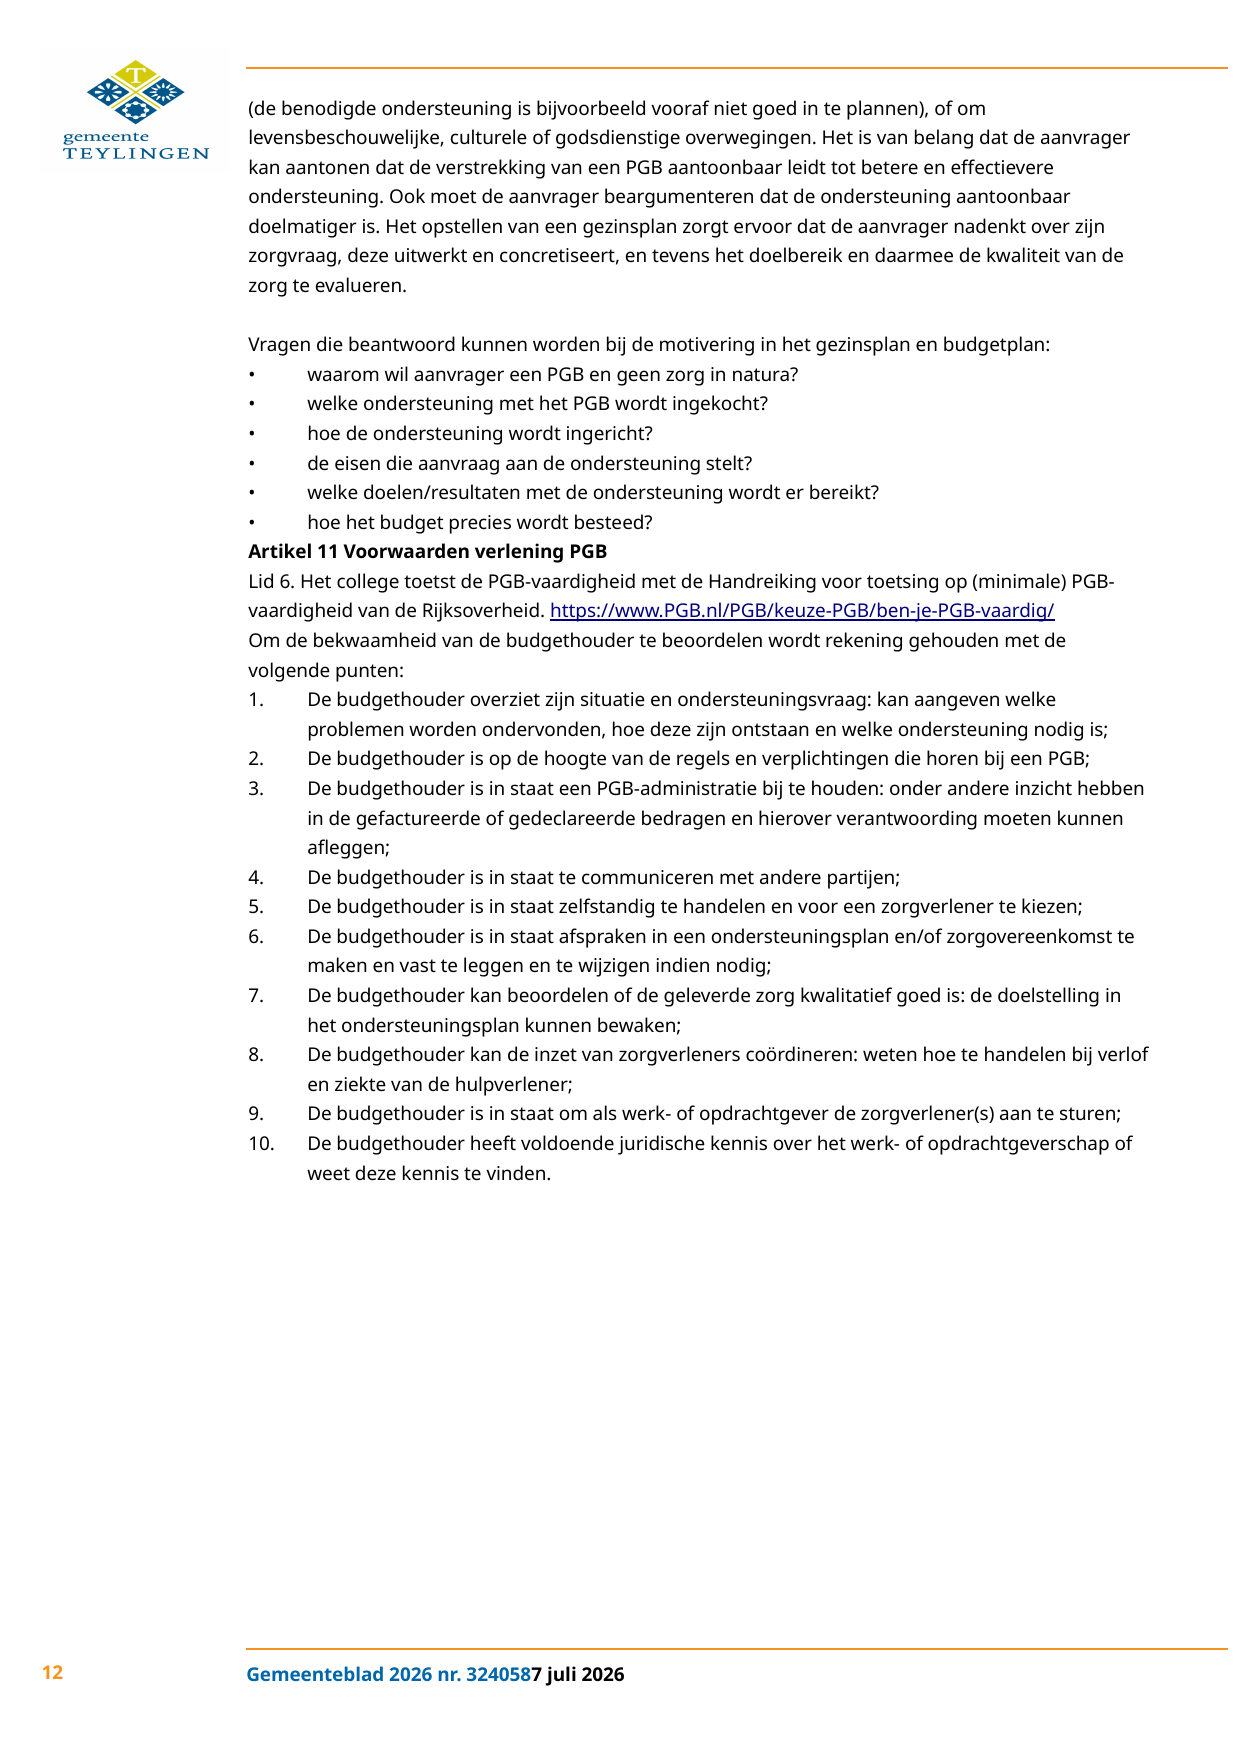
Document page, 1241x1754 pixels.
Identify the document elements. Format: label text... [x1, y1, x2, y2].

text Artikel 11 Voorwaarden verlening PGB [248, 538, 1152, 564]
list De budgethouder is op de hoogte van de regels en verplichtingen die horen bij een PGB; [248, 746, 1152, 771]
list de eisen die aanvraag aan de ondersteuning stelt? [248, 450, 1152, 476]
list welke ondersteuning met het PGB wordt ingekocht? [248, 391, 1152, 416]
text Lid 6. Het college toetst de PGB-vaardigheid met de Handreiking voor toetsing op (minimale) PGB-vaardigheid van de Rijksoverheid. https://www.PGB.nl/PGB/keuze-PGB/ben-je-PGB-vaardig/ [248, 568, 1152, 623]
list De budgethouder is in staat zelfstandig te handelen en voor een zorgverlener te kiezen; [248, 893, 1152, 919]
list hoe het budget precies wordt besteed? [248, 509, 1152, 535]
list De budgethouder kan de inzet van zorgverleners coördineren: weten hoe te handelen bij verlof en ziekte van de hulpverlener; [248, 1041, 1152, 1097]
list De budgethouder overziet zijn situatie en ondersteuningsvraag: kan aangeven welke problemen worden ondervonden, hoe deze zijn ontstaan en welke ondersteuning nodig is; [248, 686, 1152, 742]
list De budgethouder is in staat afspraken in een ondersteuningsplan en/of zorgovereenkomst te maken en vast te leggen en te wijzigen indien nodig; [248, 923, 1152, 978]
list hoe de ondersteuning wordt ingericht? [248, 420, 1152, 446]
list De budgethouder is in staat te communiceren met andere partijen; [248, 864, 1152, 890]
text (de benodigde ondersteuning is bijvoorbeeld vooraf niet goed in te plannen), of om levensbeschouwelijke, culturele of godsdienstige overwegingen. Het is van belang dat de aanvrager kan aantonen dat de verstrekking van een PGB aantoonbaar leidt tot betere en effectievere ondersteuning. Ook moet de aanvrager beargumenteren dat de ondersteuning aantoonbaar doelmatiger is. Het opstellen van een gezinsplan zorgt ervoor dat de aanvrager nadenkt over zijn zorgvraag, deze uitwerkt en concretiseert, en tevens het doelbereik en daarmee de kwaliteit van de zorg te evalueren. [248, 95, 1152, 298]
text Vragen die beantwoord kunnen worden bij de motivering in het gezinsplan en budgetplan: [248, 331, 1152, 357]
list De budgethouder heeft voldoende juridische kennis over het werk- of opdrachtgeverschap of weet deze kennis te vinden. [248, 1130, 1152, 1186]
list waarom wil aanvrager een PGB en geen zorg in natura? [248, 361, 1152, 387]
list De budgethouder is in staat om als werk- of opdrachtgever de zorgverlener(s) aan te sturen; [248, 1101, 1152, 1126]
list De budgethouder kan beoordelen of de geleverde zorg kwalitatief goed is: de doelstelling in het ondersteuningsplan kunnen bewaken; [248, 982, 1152, 1038]
picture [41, 47, 231, 172]
list welke doelen/resultaten met de ondersteuning wordt er bereikt? [248, 479, 1152, 505]
list De budgethouder is in staat een PGB-administratie bij te houden: onder andere inzicht hebben in de gefactureerde of gedeclareerde bedragen en hierover verantwoording moeten kunnen afleggen; [248, 775, 1152, 860]
text Om de bekwaamheid van de budgethouder te beoordelen wordt rekening gehouden met de volgende punten: [248, 627, 1152, 683]
